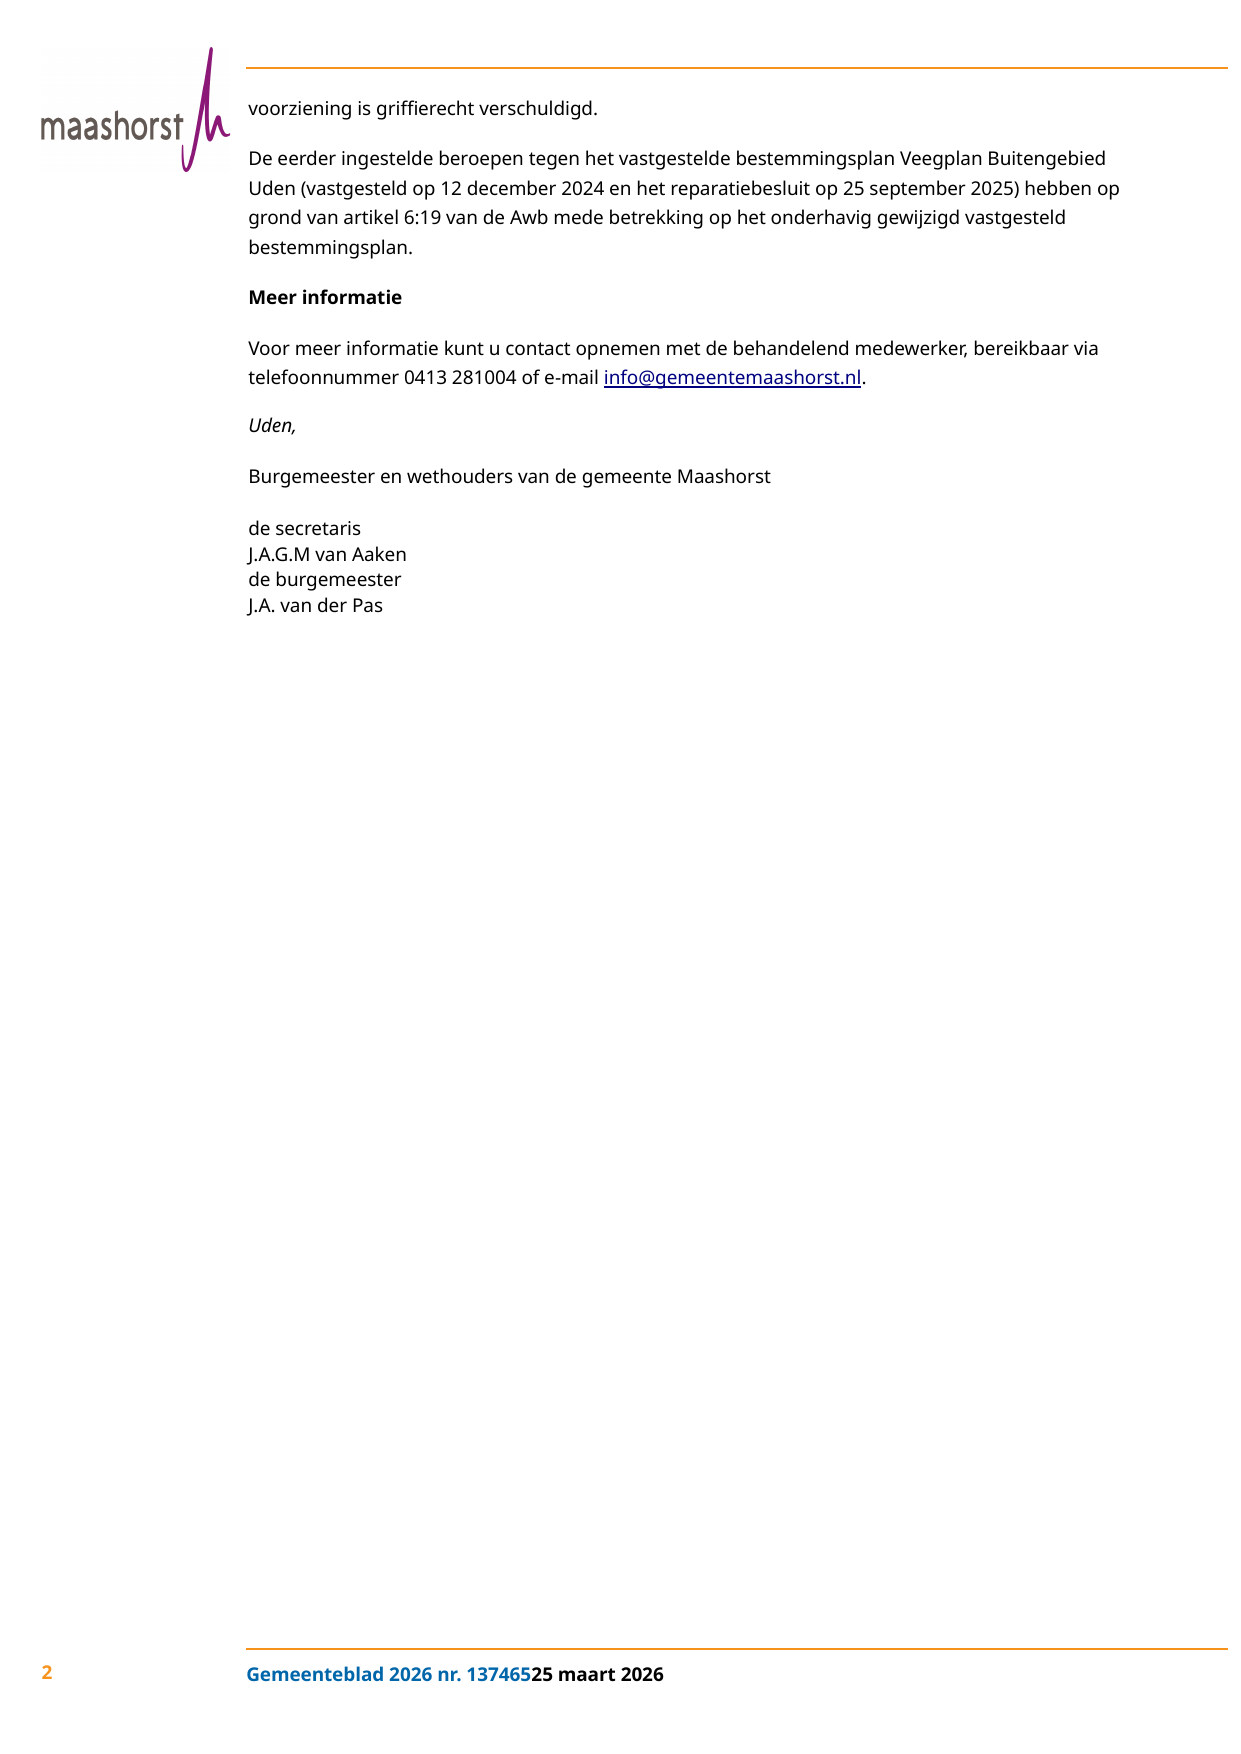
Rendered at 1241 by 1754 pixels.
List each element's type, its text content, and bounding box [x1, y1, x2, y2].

text Meer informatie [248, 284, 1152, 310]
text de secretaris [248, 515, 1152, 541]
text Burgemeester en wethouders van de gemeente Maashorst [248, 464, 1152, 489]
text de burgemeester [248, 567, 1152, 592]
text J.A.G.M van Aaken [248, 541, 1152, 567]
text voorziening is griffierecht verschuldigd. [248, 95, 1152, 121]
text Uden, [248, 412, 1152, 438]
picture [41, 47, 231, 172]
text Voor meer informatie kunt u contact opnemen met de behandelend medewerker, bereikbaar via telefoonnummer 0413 281004 of e-mail info@gemeentemaashorst.nl. [248, 335, 1152, 390]
text De eerder ingestelde beroepen tegen het vastgestelde bestemmingsplan Veegplan Buitengebied Uden (vastgesteld op 12 december 2024 en het reparatiebesluit op 25 september 2025) hebben op grond van artikel 6:19 van de Awb mede betrekking op het onderhavig gewijzigd vastgesteld bestemmingsplan. [248, 145, 1152, 260]
text J.A. van der Pas [248, 592, 1152, 618]
